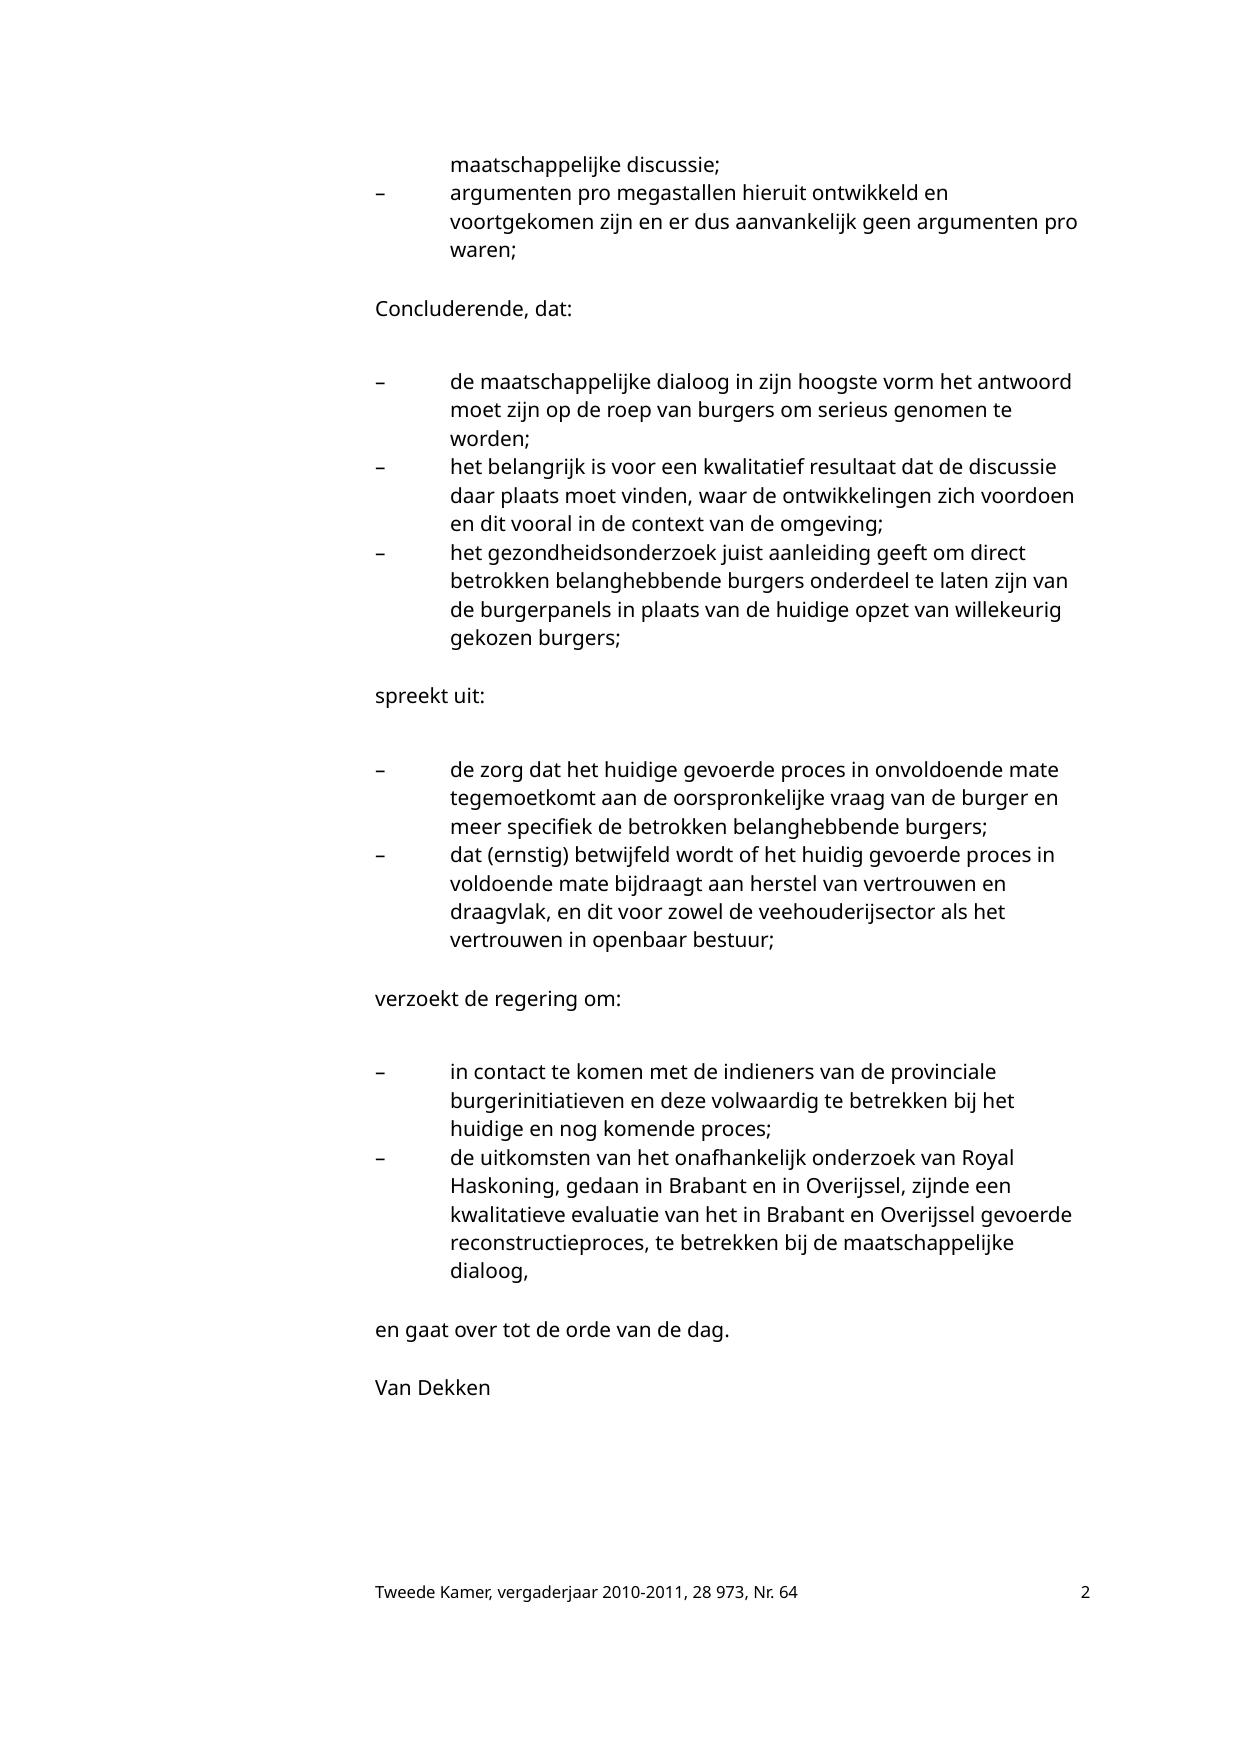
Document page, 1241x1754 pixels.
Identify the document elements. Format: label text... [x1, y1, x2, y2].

list de zorg dat het huidige gevoerde proces in onvoldoende mate tegemoetkomt aan de oorspronkelijke vraag van de burger en meer specifiek de betrokken belanghebbende burgers; [375, 755, 1090, 840]
list in contact te komen met de indieners van de provinciale burgerinitiatieven en deze volwaardig te betrekken bij het huidige en nog komende proces; [375, 1057, 1090, 1143]
text en gaat over tot de orde van de dag. [375, 1315, 1090, 1343]
text Concluderende, dat: [375, 294, 1090, 322]
list dat (ernstig) betwijfeld wordt of het huidig gevoerde proces in voldoende mate bijdraagt aan herstel van vertrouwen en draagvlak, en dit voor zowel de veehouderijsector als het vertrouwen in openbaar bestuur; [375, 840, 1090, 954]
text Van Dekken [375, 1373, 1090, 1402]
list het gezondheidsonderzoek juist aanleiding geeft om direct betrokken belanghebbende burgers onderdeel te laten zijn van de burgerpanels in plaats van de huidige opzet van willekeurig gekozen burgers; [375, 538, 1090, 652]
text verzoekt de regering om: [375, 984, 1090, 1012]
list argumenten pro megastallen hieruit ontwikkeld en voortgekomen zijn en er dus aanvankelijk geen argumenten pro waren; [375, 178, 1090, 264]
list de uitkomsten van het onafhankelijk onderzoek van Royal Haskoning, gedaan in Brabant en in Overijssel, zijnde een kwalitatieve evaluatie van het in Brabant en Overijssel gevoerde reconstructieproces, te betrekken bij de maatschappelijke dialoog, [375, 1143, 1090, 1285]
list het belangrijk is voor een kwalitatief resultaat dat de discussie daar plaats moet vinden, waar de ontwikkelingen zich voordoen en dit vooral in de context van de omgeving; [375, 452, 1090, 538]
list maatschappelijke discussie; [375, 150, 1090, 178]
list de maatschappelijke dialoog in zijn hoogste vorm het antwoord moet zijn op de roep van burgers om serieus genomen te worden; [375, 367, 1090, 452]
text spreekt uit: [375, 682, 1090, 710]
